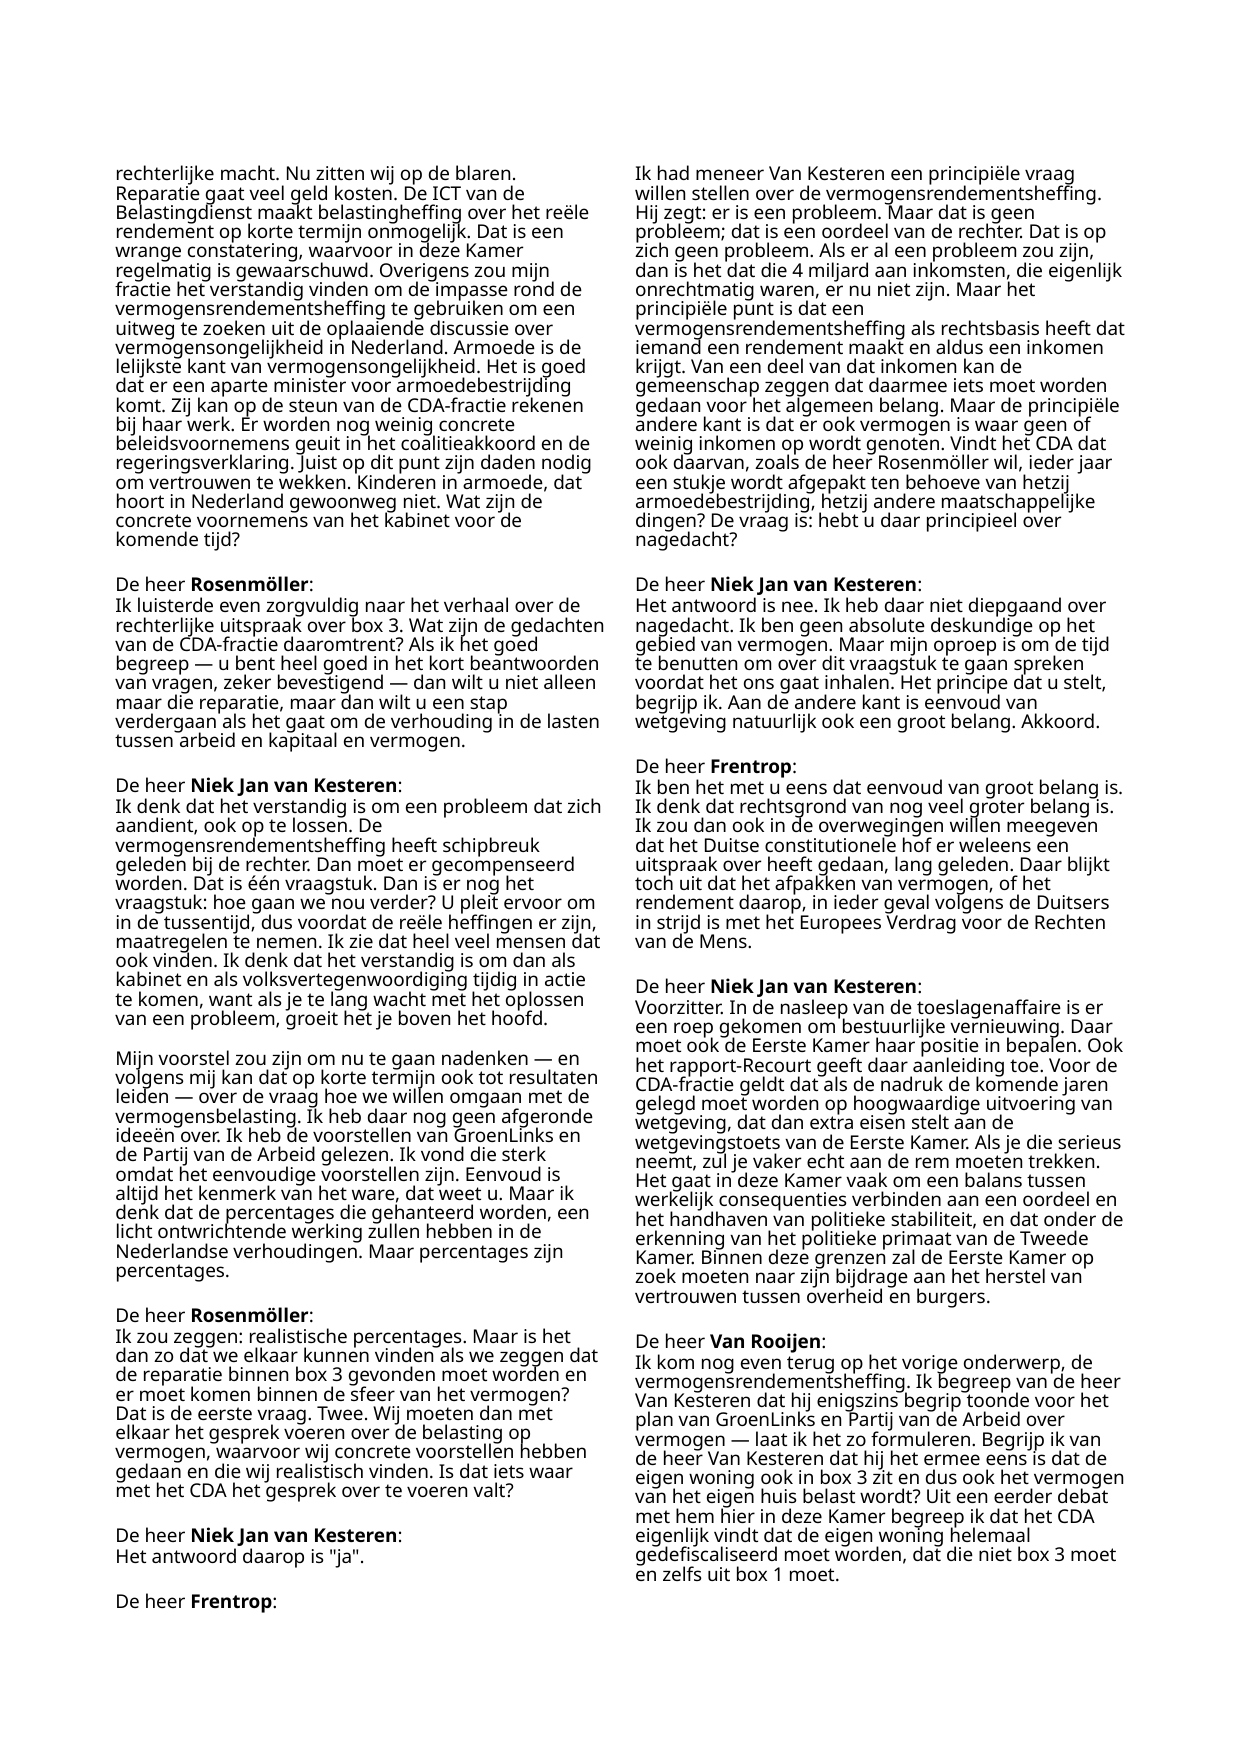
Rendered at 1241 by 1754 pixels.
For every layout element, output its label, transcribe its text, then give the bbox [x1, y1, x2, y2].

text De heer Frentrop: [635, 753, 1125, 779]
text Het antwoord daarop is "ja". [115, 1548, 605, 1567]
text rechterlijke macht. Nu zitten wij op de blaren. Reparatie gaat veel geld kosten. De ICT van de Belastingdienst maakt belastingheffing over het reële rendement op korte termijn onmogelijk. Dat is een wrange constatering, waarvoor in deze Kamer regelmatig is gewaarschuwd. Overigens zou mijn fractie het verstandig vinden om de impasse rond de vermogensrendementsheffing te gebruiken om een uitweg te zoeken uit de oplaaiende discussie over vermogensongelijkheid in Nederland. Armoede is de lelijkste kant van vermogensongelijkheid. Het is goed dat er een aparte minister voor armoedebestrijding komt. Zij kan op de steun van de CDA-fractie rekenen bij haar werk. Er worden nog weinig concrete beleidsvoornemens geuit in het coalitieakkoord en de regeringsverklaring. Juist op dit punt zijn daden nodig om vertrouwen te wekken. Kinderen in armoede, dat hoort in Nederland gewoonweg niet. Wat zijn de concrete voornemens van het kabinet voor de komende tijd? [115, 165, 605, 551]
text De heer Niek Jan van Kesteren: [115, 1522, 605, 1548]
text Ik denk dat het verstandig is om een probleem dat zich aandient, ook op te lossen. De vermogensrendementsheffing heeft schipbreuk geleden bij de rechter. Dan moet er gecompenseerd worden. Dat is één vraagstuk. Dan is er nog het vraagstuk: hoe gaan we nou verder? U pleit ervoor om in de tussentijd, dus voordat de reële heffingen er zijn, maatregelen te nemen. Ik zie dat heel veel mensen dat ook vinden. Ik denk dat het verstandig is om dan als kabinet en als volksvertegenwoordiging tijdig in actie te komen, want als je te lang wacht met het oplossen van een probleem, groeit het je boven het hoofd. [115, 798, 605, 1029]
text Ik kom nog even terug op het vorige onderwerp, de vermogensrendementsheffing. Ik begreep van de heer Van Kesteren dat hij enigszins begrip toonde voor het plan van GroenLinks en Partij van de Arbeid over vermogen — laat ik het zo formuleren. Begrijp ik van de heer Van Kesteren dat hij het ermee eens is dat de eigen woning ook in box 3 zit en dus ook het vermogen van het eigen huis belast wordt? Uit een eerder debat met hem hier in deze Kamer begreep ik dat het CDA eigenlijk vindt dat de eigen woning helemaal gedefiscaliseerd moet worden, dat die niet box 3 moet en zelfs uit box 1 moet. [635, 1354, 1125, 1585]
text De heer Rosenmöller: [115, 1302, 605, 1328]
text De heer Frentrop: [115, 1588, 605, 1614]
text De heer Niek Jan van Kesteren: [635, 572, 1125, 597]
text Ik luisterde even zorgvuldig naar het verhaal over de rechterlijke uitspraak over box 3. Wat zijn de gedachten van de CDA-fractie daaromtrent? Als ik het goed begreep — u bent heel goed in het kort beantwoorden van vragen, zeker bevestigend — dan wilt u niet alleen maar die reparatie, maar dan wilt u een stap verdergaan als het gaat om de verhouding in de lasten tussen arbeid en kapitaal en vermogen. [115, 597, 605, 751]
text De heer Van Rooijen: [635, 1328, 1125, 1354]
text De heer Niek Jan van Kesteren: [635, 973, 1125, 999]
text Ik zou zeggen: realistische percentages. Maar is het dan zo dat we elkaar kunnen vinden als we zeggen dat de reparatie binnen box 3 gevonden moet worden en er moet komen binnen de sfeer van het vermogen? Dat is de eerste vraag. Twee. Wij moeten dan met elkaar het gesprek voeren over de belasting op vermogen, waarvoor wij concrete voorstellen hebben gedaan en die wij realistisch vinden. Is dat iets waar met het CDA het gesprek over te voeren valt? [115, 1328, 605, 1501]
text De heer Niek Jan van Kesteren: [115, 772, 605, 798]
text Ik ben het met u eens dat eenvoud van groot belang is. Ik denk dat rechtsgrond van nog veel groter belang is. Ik zou dan ook in de overwegingen willen meegeven dat het Duitse constitutionele hof er weleens een uitspraak over heeft gedaan, lang geleden. Daar blijkt toch uit dat het afpakken van vermogen, of het rendement daarop, in ieder geval volgens de Duitsers in strijd is met het Europees Verdrag voor de Rechten van de Mens. [635, 779, 1125, 952]
text Ik had meneer Van Kesteren een principiële vraag willen stellen over de vermogensrendementsheffing. Hij zegt: er is een probleem. Maar dat is geen probleem; dat is een oordeel van de rechter. Dat is op zich geen probleem. Als er al een probleem zou zijn, dan is het dat die 4 miljard aan inkomsten, die eigenlijk onrechtmatig waren, er nu niet zijn. Maar het principiële punt is dat een vermogensrendementsheffing als rechtsbasis heeft dat iemand een rendement maakt en aldus een inkomen krijgt. Van een deel van dat inkomen kan de gemeenschap zeggen dat daarmee iets moet worden gedaan voor het algemeen belang. Maar de principiële andere kant is dat er ook vermogen is waar geen of weinig inkomen op wordt genoten. Vindt het CDA dat ook daarvan, zoals de heer Rosenmöller wil, ieder jaar een stukje wordt afgepakt ten behoeve van hetzij armoedebestrijding, hetzij andere maatschappelijke dingen? De vraag is: hebt u daar principieel over nagedacht? [635, 165, 1125, 551]
text De heer Rosenmöller: [115, 572, 605, 597]
text Voorzitter. In de nasleep van de toeslagenaffaire is er een roep gekomen om bestuurlijke vernieuwing. Daar moet ook de Eerste Kamer haar positie in bepalen. Ook het rapport-Recourt geeft daar aanleiding toe. Voor de CDA-fractie geldt dat als de nadruk de komende jaren gelegd moet worden op hoogwaardige uitvoering van wetgeving, dat dan extra eisen stelt aan de wetgevingstoets van de Eerste Kamer. Als je die serieus neemt, zul je vaker echt aan de rem moeten trekken. Het gaat in deze Kamer vaak om een balans tussen werkelijk consequenties verbinden aan een oordeel en het handhaven van politieke stabiliteit, en dat onder de erkenning van het politieke primaat van de Tweede Kamer. Binnen deze grenzen zal de Eerste Kamer op zoek moeten naar zijn bijdrage aan het herstel van vertrouwen tussen overheid en burgers. [635, 999, 1125, 1307]
text Mijn voorstel zou zijn om nu te gaan nadenken — en volgens mij kan dat op korte termijn ook tot resultaten leiden — over de vraag hoe we willen omgaan met de vermogensbelasting. Ik heb daar nog geen afgeronde ideeën over. Ik heb de voorstellen van GroenLinks en de Partij van de Arbeid gelezen. Ik vond die sterk omdat het eenvoudige voorstellen zijn. Eenvoud is altijd het kenmerk van het ware, dat weet u. Maar ik denk dat de percentages die gehanteerd worden, een licht ontwrichtende werking zullen hebben in de Nederlandse verhoudingen. Maar percentages zijn percentages. [115, 1050, 605, 1281]
text Het antwoord is nee. Ik heb daar niet diepgaand over nagedacht. Ik ben geen absolute deskundige op het gebied van vermogen. Maar mijn oproep is om de tijd te benutten om over dit vraagstuk te gaan spreken voordat het ons gaat inhalen. Het principe dat u stelt, begrijp ik. Aan de andere kant is eenvoud van wetgeving natuurlijk ook een groot belang. Akkoord. [635, 597, 1125, 732]
